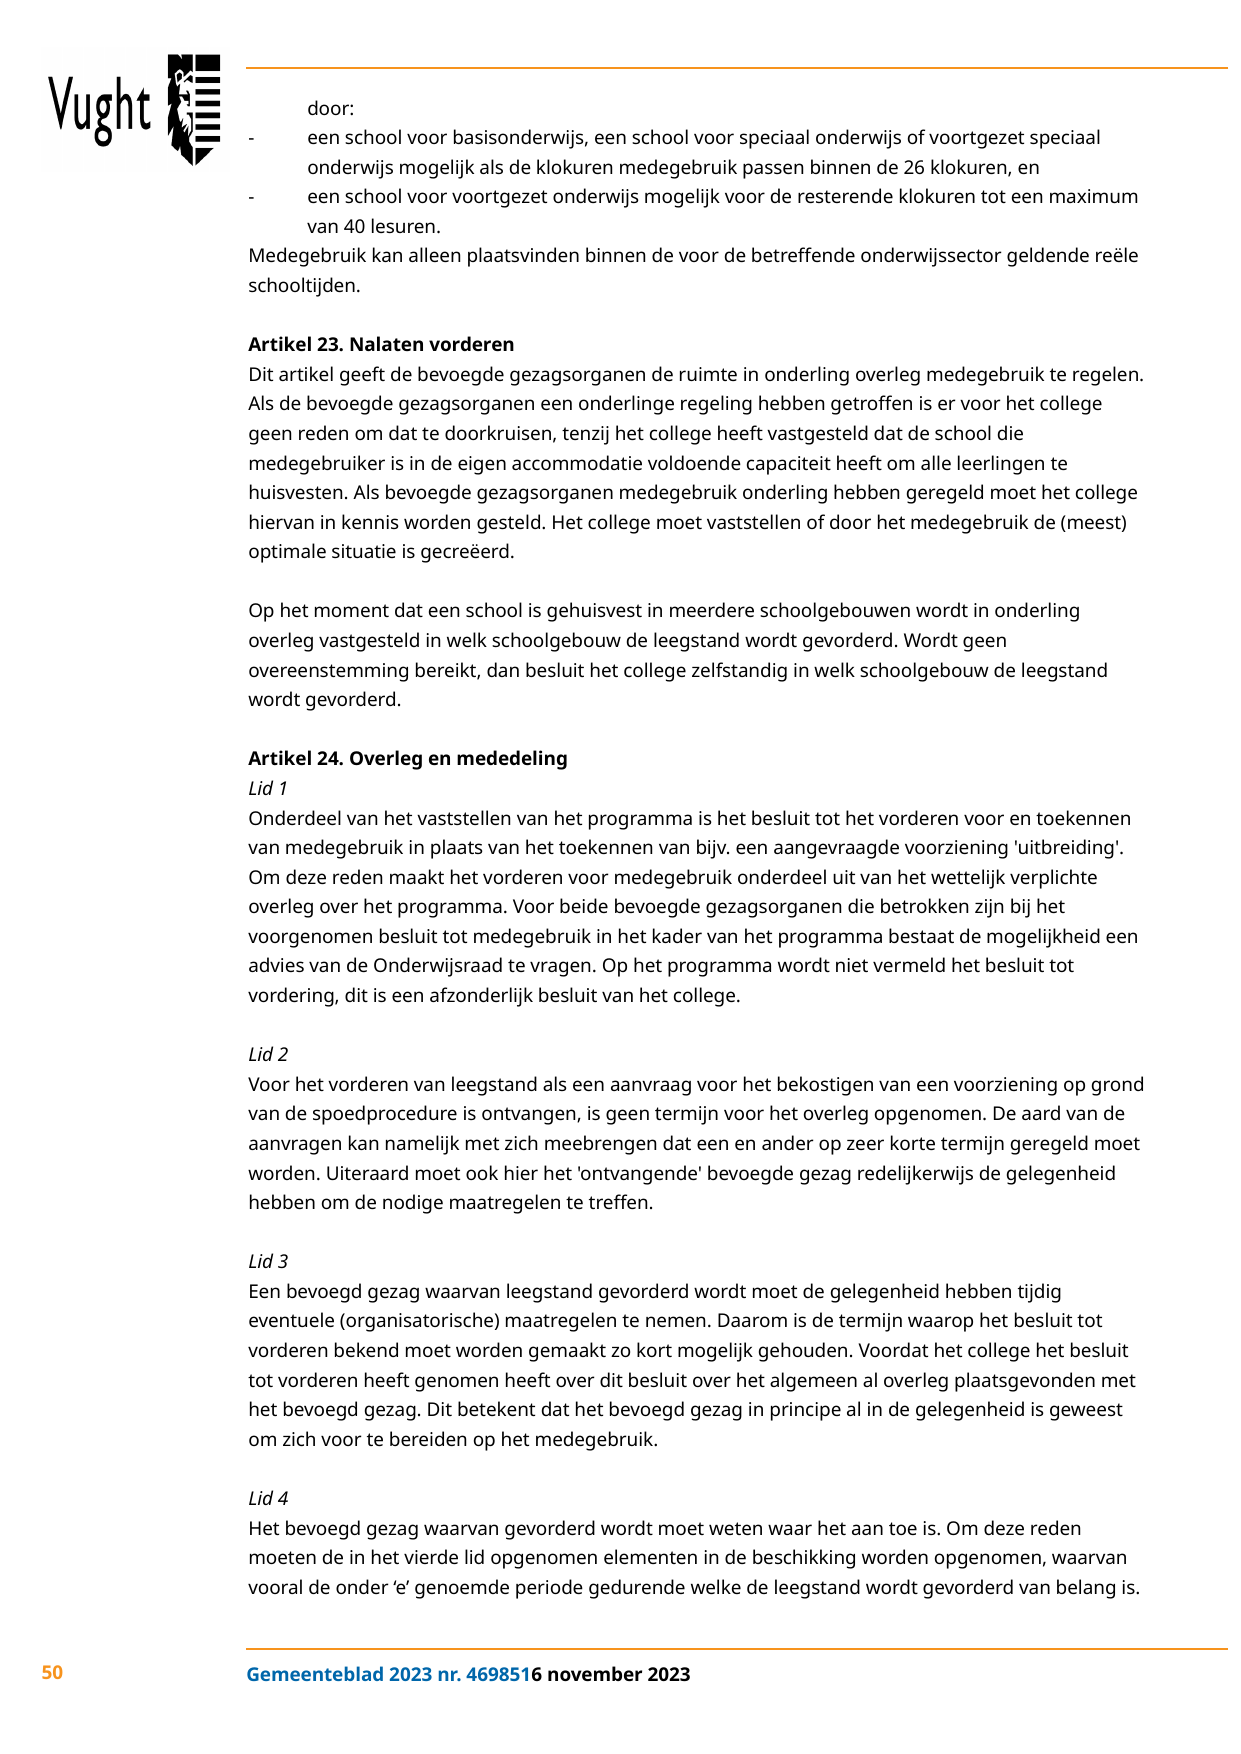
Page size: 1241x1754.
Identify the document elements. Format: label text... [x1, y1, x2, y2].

list een school voor voortgezet onderwijs mogelijk voor de resterende klokuren tot een maximum van 40 lesuren. [248, 183, 1152, 239]
text Lid 1 [248, 775, 1152, 801]
text Artikel 24. Overleg en mededeling [248, 746, 1152, 771]
text Lid 4 [248, 1485, 1152, 1511]
text Dit artikel geeft de bevoegde gezagsorganen de ruimte in onderling overleg medegebruik te regelen. Als de bevoegde gezagsorganen een onderlinge regeling hebben getroffen is er voor het college geen reden om dat te doorkruisen, tenzij het college heeft vastgesteld dat de school die medegebruiker is in de eigen accommodatie voldoende capaciteit heeft om alle leerlingen te huisvesten. Als bevoegde gezagsorganen medegebruik onderling hebben geregeld moet het college hiervan in kennis worden gesteld. Het college moet vaststellen of door het medegebruik de (meest) optimale situatie is gecreëerd. [248, 361, 1152, 564]
text Een bevoegd gezag waarvan leegstand gevorderd wordt moet de gelegenheid hebben tijdig eventuele (organisatorische) maatregelen te nemen. Daarom is de termijn waarop het besluit tot vorderen bekend moet worden gemaakt zo kort mogelijk gehouden. Voordat het college het besluit tot vorderen heeft genomen heeft over dit besluit over het algemeen al overleg plaatsgevonden met het bevoegd gezag. Dit betekent dat het bevoegd gezag in principe al in de gelegenheid is geweest om zich voor te bereiden op het medegebruik. [248, 1278, 1152, 1452]
text Het bevoegd gezag waarvan gevorderd wordt moet weten waar het aan toe is. Om deze reden moeten de in het vierde lid opgenomen elementen in de beschikking worden opgenomen, waarvan vooral de onder ‘e’ genoemde periode gedurende welke de leegstand wordt gevorderd van belang is. [248, 1515, 1152, 1600]
list een school voor basisonderwijs, een school voor speciaal onderwijs of voortgezet speciaal onderwijs mogelijk als de klokuren medegebruik passen binnen de 26 klokuren, en [248, 124, 1152, 180]
text Op het moment dat een school is gehuisvest in meerdere schoolgebouwen wordt in onderling overleg vastgesteld in welk schoolgebouw de leegstand wordt gevorderd. Wordt geen overeenstemming bereikt, dan besluit het college zelfstandig in welk schoolgebouw de leegstand wordt gevorderd. [248, 598, 1152, 712]
text Lid 3 [248, 1248, 1152, 1274]
text Artikel 23. Nalaten vorderen [248, 331, 1152, 357]
list door: [248, 95, 1152, 121]
text Medegebruik kan alleen plaatsvinden binnen de voor de betreffende onderwijssector geldende reële schooltijden. [248, 243, 1152, 298]
text Onderdeel van het vaststellen van het programma is het besluit tot het vorderen voor en toekennen van medegebruik in plaats van het toekennen van bijv. een aangevraagde voorziening 'uitbreiding'. Om deze reden maakt het vorderen voor medegebruik onderdeel uit van het wettelijk verplichte overleg over het programma. Voor beide bevoegde gezagsorganen die betrokken zijn bij het voorgenomen besluit tot medegebruik in het kader van het programma bestaat de mogelijkheid een advies van de Onderwijsraad te vragen. Op het programma wordt niet vermeld het besluit tot vordering, dit is een afzonderlijk besluit van het college. [248, 805, 1152, 1008]
picture [41, 47, 231, 172]
text Voor het vorderen van leegstand als een aanvraag voor het bekostigen van een voorziening op grond van de spoedprocedure is ontvangen, is geen termijn voor het overleg opgenomen. De aard van de aanvragen kan namelijk met zich meebrengen dat een en ander op zeer korte termijn geregeld moet worden. Uiteraard moet ook hier het 'ontvangende' bevoegde gezag redelijkerwijs de gelegenheid hebben om de nodige maatregelen te treffen. [248, 1071, 1152, 1215]
text Lid 2 [248, 1041, 1152, 1067]
